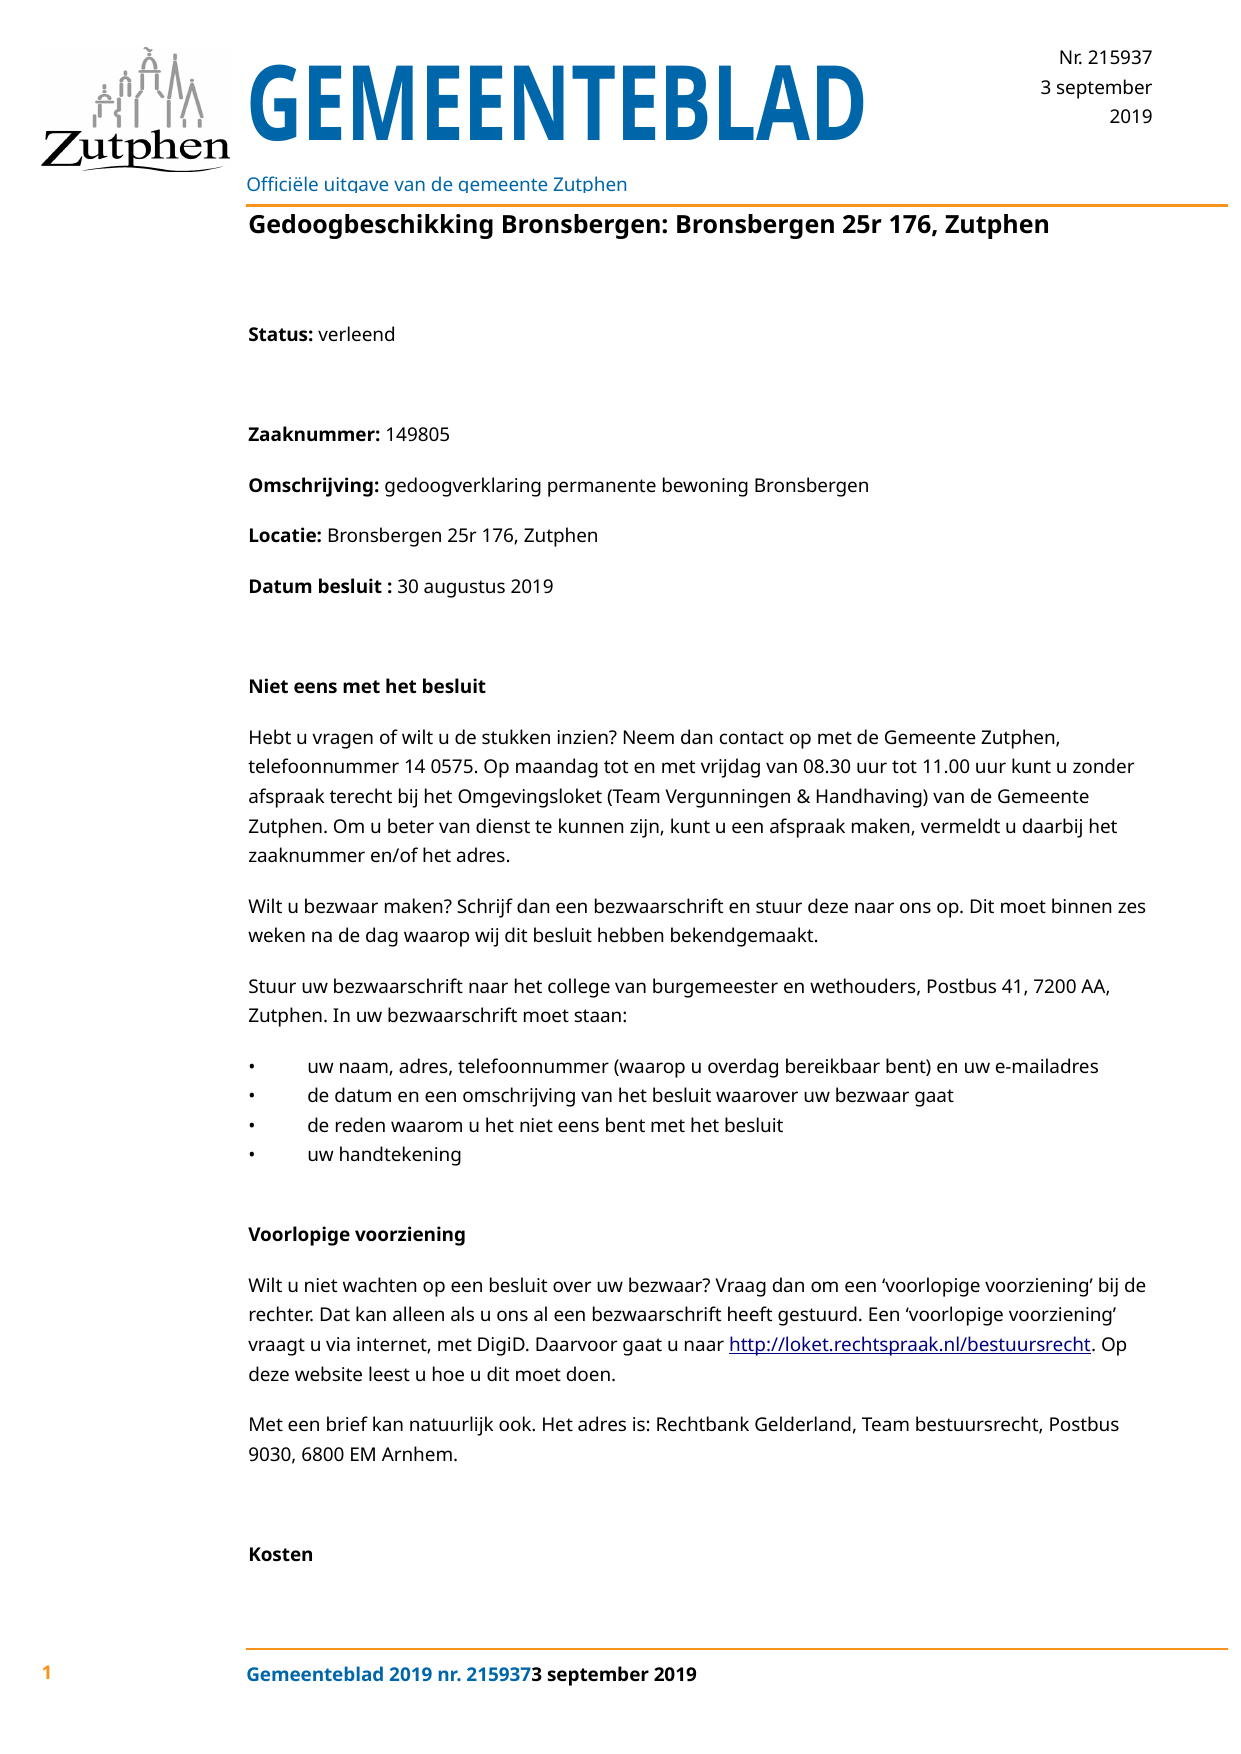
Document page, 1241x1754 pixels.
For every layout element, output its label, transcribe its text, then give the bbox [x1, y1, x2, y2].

text Gedoogbeschikking Bronsbergen: Bronsbergen 25r 176, Zutphen [248, 207, 1152, 241]
list de datum en een omschrijving van het besluit waarover uw bezwaar gaat [248, 1082, 1152, 1108]
list uw handtekening [248, 1142, 1152, 1167]
text Kosten [248, 1542, 1152, 1567]
list uw naam, adres, telefoonnummer (waarop u overdag bereikbaar bent) en uw e-mailadres [248, 1053, 1152, 1078]
text Wilt u niet wachten op een besluit over uw bezwaar? Vraag dan om een ‘voorlopige voorziening’ bij de rechter. Dat kan alleen als u ons al een bezwaarschrift heeft gestuurd. Een ‘voorlopige voorziening’ vraagt u via internet, met DigiD. Daarvoor gaat u naar http://loket.rechtspraak.nl/bestuursrecht. Op deze website leest u hoe u dit moet doen. [248, 1272, 1152, 1386]
text Datum besluit : 30 augustus 2019 [248, 573, 1152, 598]
text Locatie: Bronsbergen 25r 176, Zutphen [248, 522, 1152, 548]
text Status: verleend [248, 321, 1152, 346]
text Stuur uw bezwaarschrift naar het college van burgemeester en wethouders, Postbus 41, 7200 AA, Zutphen. In uw bezwaarschrift moet staan: [248, 973, 1152, 1028]
text Met een brief kan natuurlijk ook. Het adres is: Rechtbank Gelderland, Team bestuursrecht, Postbus 9030, 6800 EM Arnhem. [248, 1411, 1152, 1466]
text Wilt u bezwaar maken? Schrijf dan een bezwaarschrift en stuur deze naar ons op. Dit moet binnen zes weken na de dag waarop wij dit besluit hebben bekendgemaakt. [248, 893, 1152, 948]
text Hebt u vragen of wilt u de stukken inzien? Neem dan contact op met de Gemeente Zutphen, telefoonnummer 14 0575. Op maandag tot en met vrijdag van 08.30 uur tot 11.00 uur kunt u zonder afspraak terecht bij het Omgevingsloket (Team Vergunningen & Handhaving) van de Gemeente Zutphen. Om u beter van dienst te kunnen zijn, kunt u een afspraak maken, vermeldt u daarbij het zaaknummer en/of het adres. [248, 724, 1152, 868]
text Niet eens met het besluit [248, 674, 1152, 699]
text Omschrijving: gedoogverklaring permanente bewoning Bronsbergen [248, 472, 1152, 498]
text Voorlopige voorziening [248, 1222, 1152, 1247]
picture [41, 47, 231, 172]
text Zaaknummer: 149805 [248, 422, 1152, 447]
list de reden waarom u het niet eens bent met het besluit [248, 1112, 1152, 1138]
